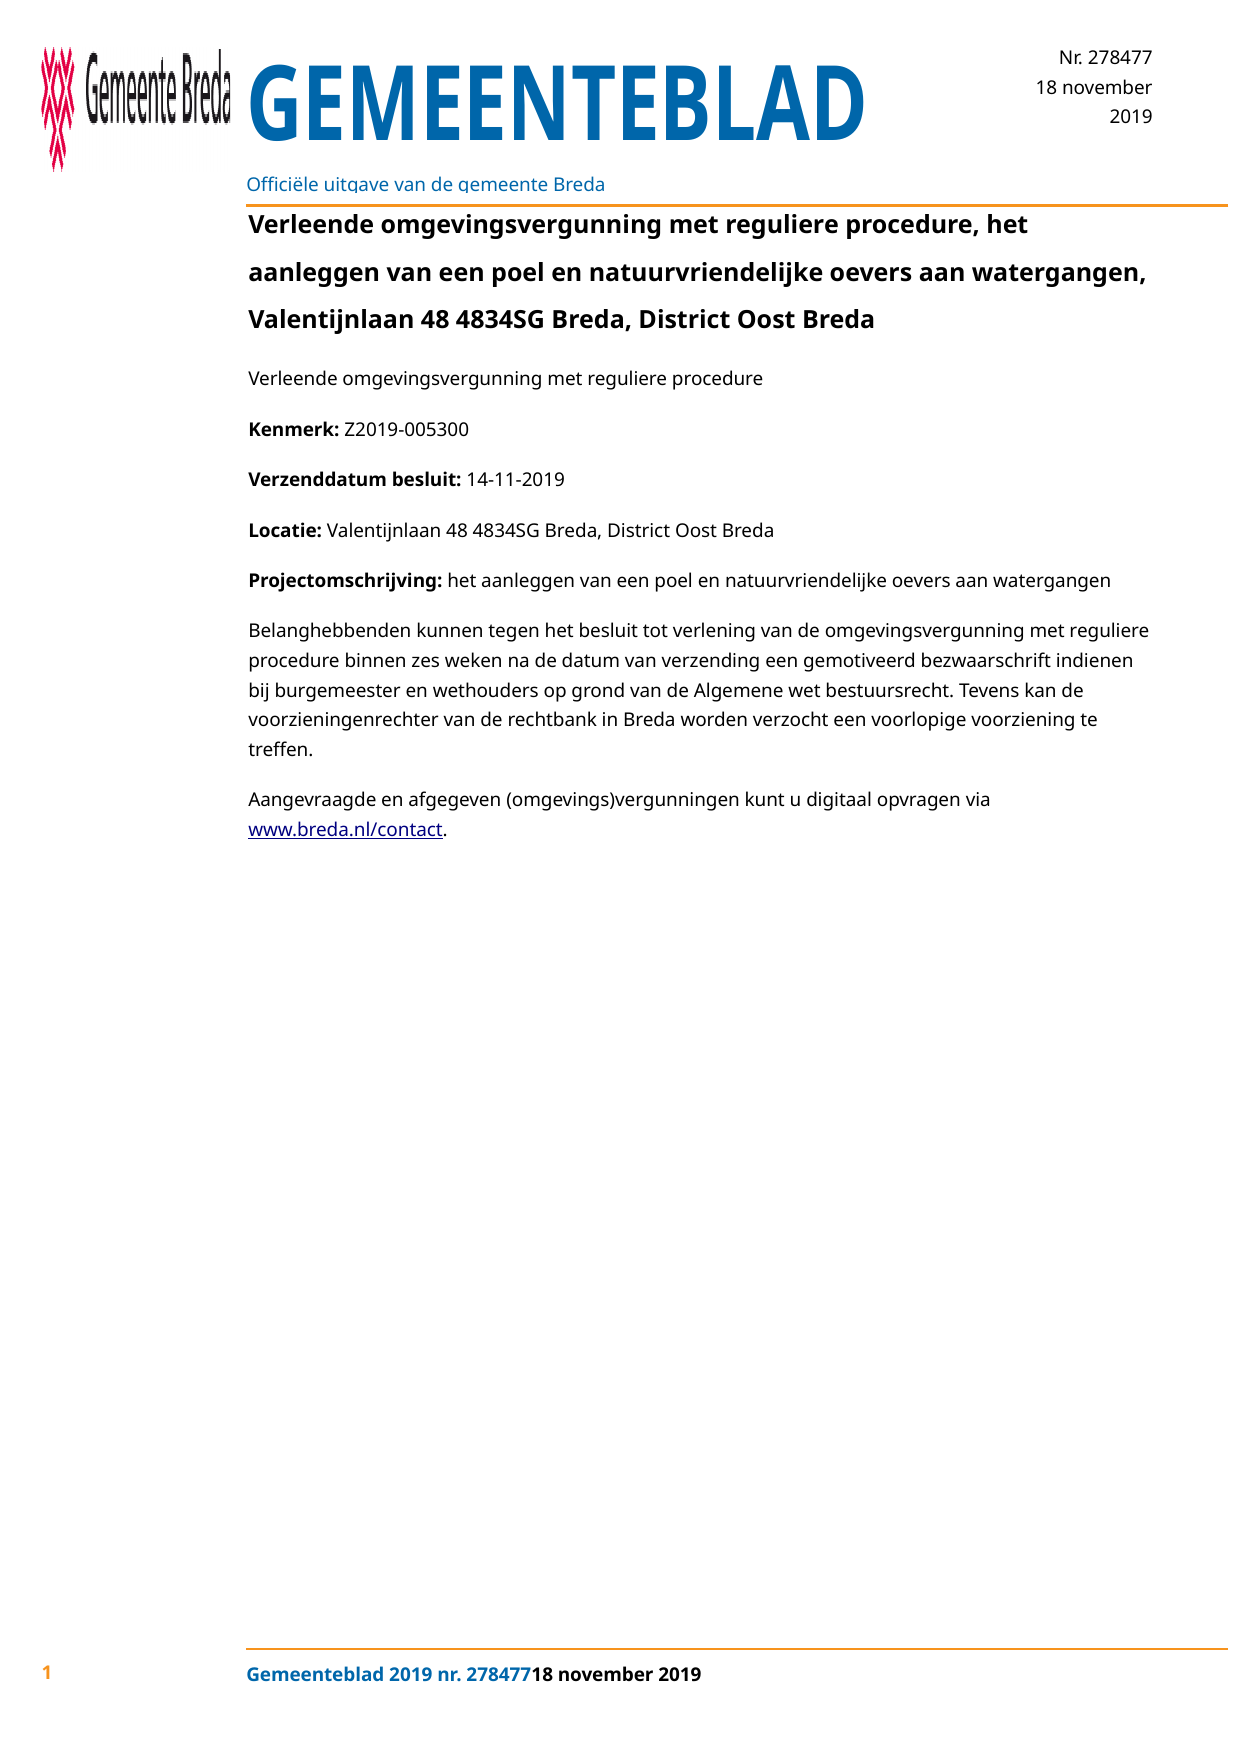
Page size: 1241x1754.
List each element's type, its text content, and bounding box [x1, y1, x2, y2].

text Belanghebbenden kunnen tegen het besluit tot verlening van de omgevingsvergunning met reguliere procedure binnen zes weken na de datum van verzending een gemotiveerd bezwaarschrift indienen bij burgemeester en wethouders op grond van de Algemene wet bestuursrecht. Tevens kan de voorzieningenrechter van de rechtbank in Breda worden verzocht een voorlopige voorziening te treffen. [248, 618, 1152, 762]
text Locatie: Valentijnlaan 48 4834SG Breda, District Oost Breda [248, 517, 1152, 542]
text Verleende omgevingsvergunning met reguliere procedure, het aanleggen van een poel en natuurvriendelijke oevers aan watergangen, Valentijnlaan 48 4834SG Breda, District Oost Breda [248, 207, 1152, 336]
text Aangevraagde en afgegeven (omgevings)vergunningen kunt u digitaal opvragen via www.breda.nl/contact. [248, 786, 1152, 842]
text Verleende omgevingsvergunning met reguliere procedure [248, 366, 1152, 391]
text Projectomschrijving: het aanleggen van een poel en natuurvriendelijke oevers aan watergangen [248, 567, 1152, 593]
picture [41, 47, 231, 172]
text Kenmerk: Z2019-005300 [248, 416, 1152, 442]
text Verzenddatum besluit: 14-11-2019 [248, 466, 1152, 492]
